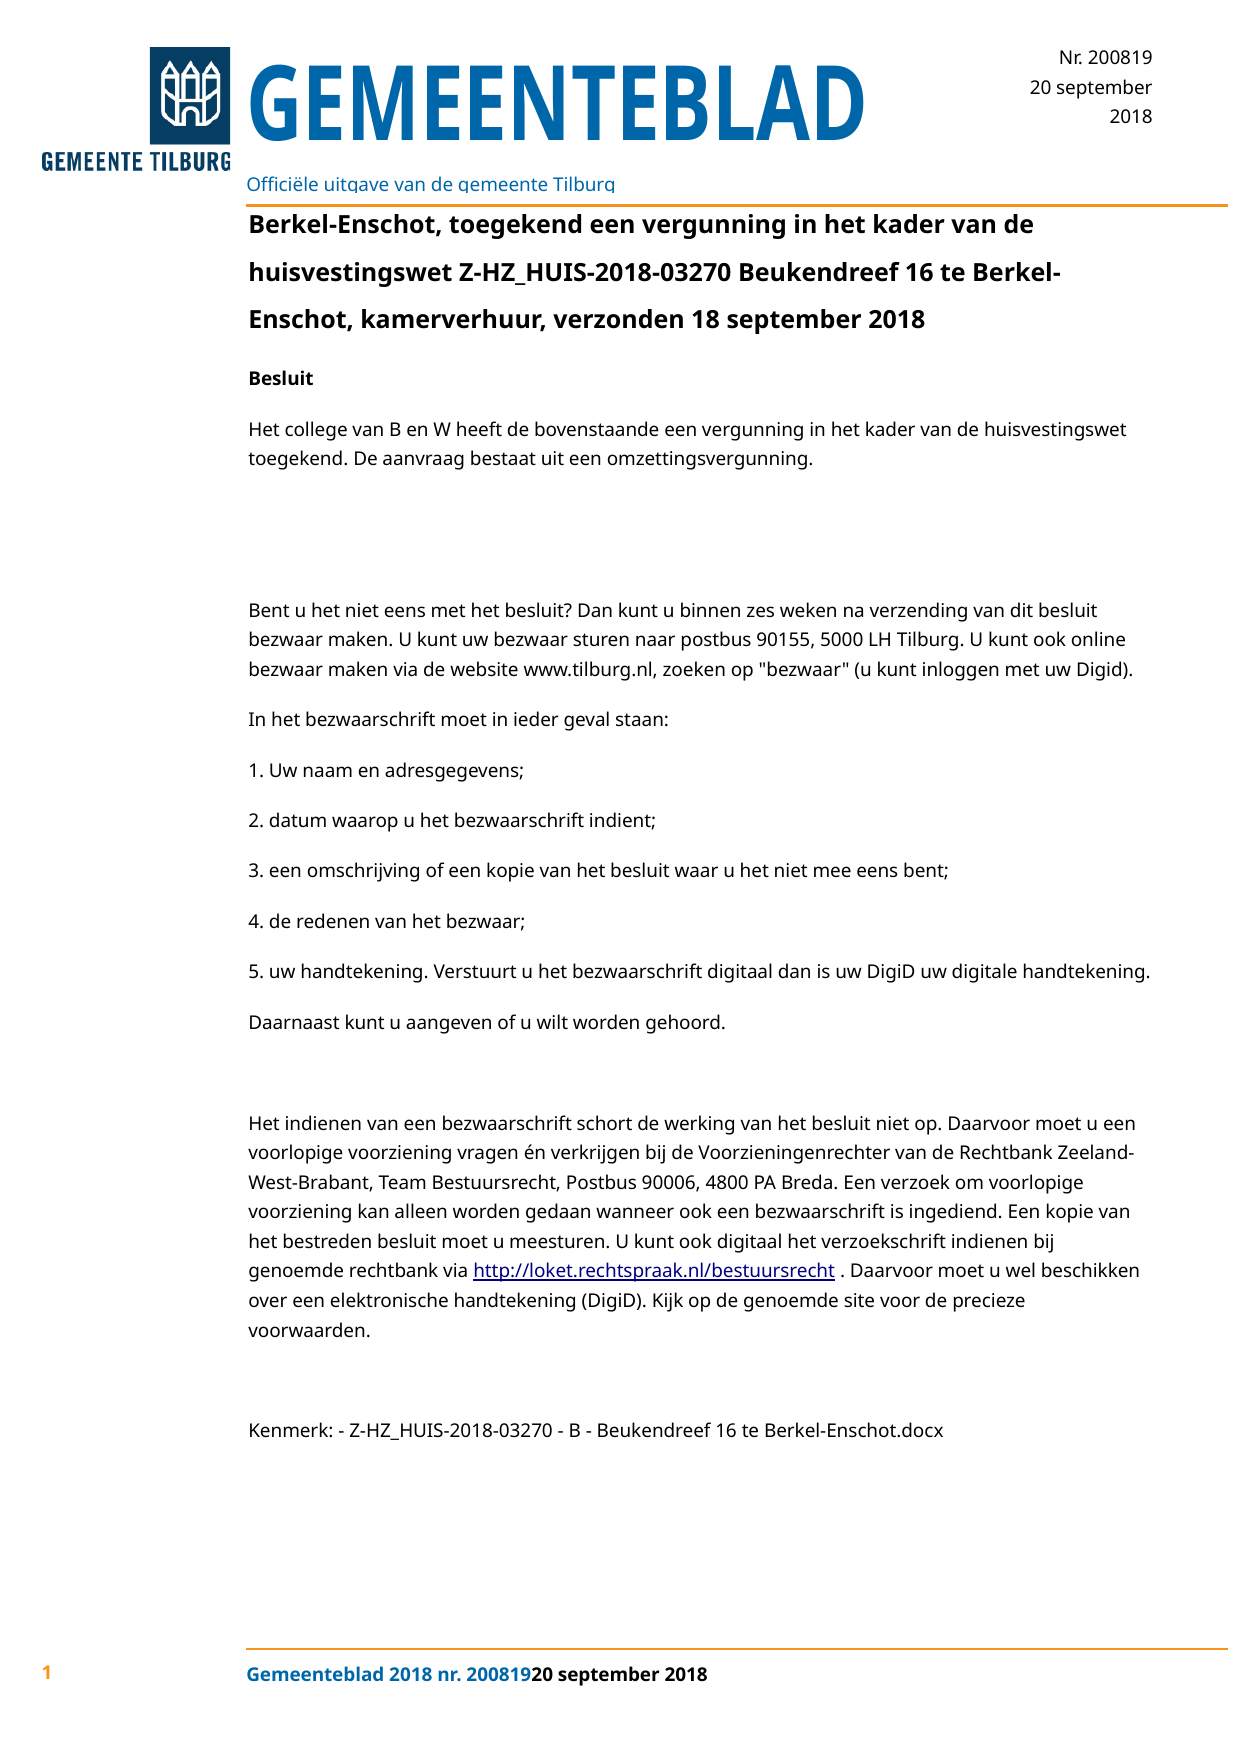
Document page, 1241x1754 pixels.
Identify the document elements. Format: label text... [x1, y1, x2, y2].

text 5. uw handtekening. Verstuurt u het bezwaarschrift digitaal dan is uw DigiD uw digitale handtekening. [248, 958, 1152, 984]
text 3. een omschrijving of een kopie van het besluit waar u het niet mee eens bent; [248, 858, 1152, 883]
text Bent u het niet eens met het besluit? Dan kunt u binnen zes weken na verzending van dit besluit bezwaar maken. U kunt uw bezwaar sturen naar postbus 90155, 5000 LH Tilburg. U kunt ook online bezwaar maken via de website www.tilburg.nl, zoeken op "bezwaar" (u kunt inloggen met uw Digid). [248, 597, 1152, 682]
text In het bezwaarschrift moet in ieder geval staan: [248, 706, 1152, 732]
text Het indienen van een bezwaarschrift schort de werking van het besluit niet op. Daarvoor moet u een voorlopige voorziening vragen én verkrijgen bij de Voorzieningenrechter van de Rechtbank Zeeland-West-Brabant, Team Bestuursrecht, Postbus 90006, 4800 PA Breda. Een verzoek om voorlopige voorziening kan alleen worden gedaan wanneer ook een bezwaarschrift is ingediend. Een kopie van het bestreden besluit moet u meesturen. U kunt ook digitaal het verzoekschrift indienen bij genoemde rechtbank via http://loket.rechtspraak.nl/bestuursrecht . Daarvoor moet u wel beschikken over een elektronische handtekening (DigiD). Kijk op de genoemde site voor de precieze voorwaarden. [248, 1110, 1152, 1342]
text Het college van B en W heeft de bovenstaande een vergunning in het kader van de huisvestingswet toegekend. De aanvraag bestaat uit een omzettingsvergunning. [248, 416, 1152, 471]
text Daarnaast kunt u aangeven of u wilt worden gehoord. [248, 1009, 1152, 1034]
text Kenmerk: - Z-HZ_HUIS-2018-03270 - B - Beukendreef 16 te Berkel-Enschot.docx [248, 1418, 1152, 1443]
text Berkel-Enschot, toegekend een vergunning in het kader van de huisvestingswet Z-HZ_HUIS-2018-03270 Beukendreef 16 te Berkel-Enschot, kamerverhuur, verzonden 18 september 2018 [248, 207, 1152, 336]
text 4. de redenen van het bezwaar; [248, 908, 1152, 934]
text 1. Uw naam en adresgegevens; [248, 757, 1152, 782]
text 2. datum waarop u het bezwaarschrift indient; [248, 807, 1152, 833]
text Besluit [248, 366, 1152, 391]
picture [41, 47, 231, 172]
